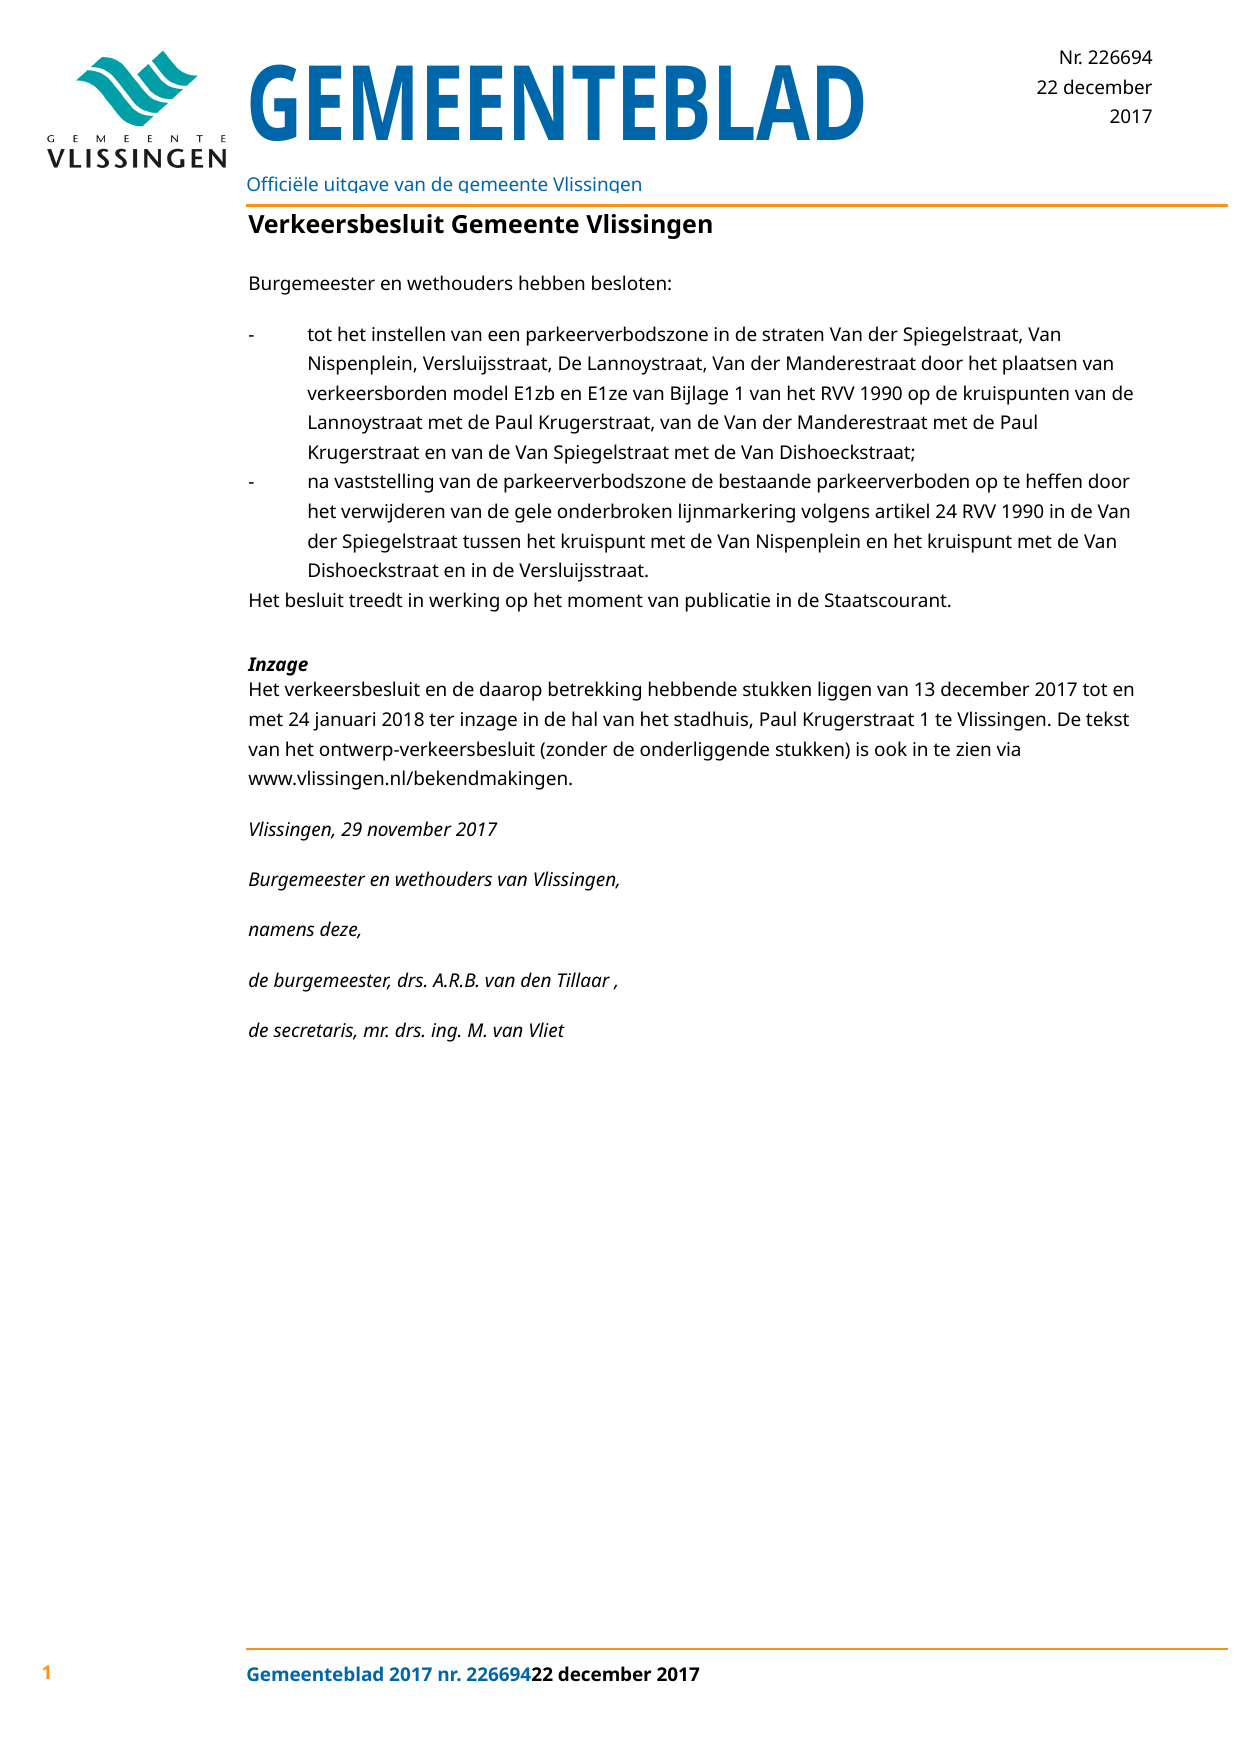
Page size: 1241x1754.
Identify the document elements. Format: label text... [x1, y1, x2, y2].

text Het besluit treedt in werking op het moment van publicatie in de Staatscourant. [248, 587, 1152, 613]
text Burgemeester en wethouders hebben besloten: [248, 270, 1152, 296]
text Verkeersbesluit Gemeente Vlissingen [248, 207, 1152, 241]
text Vlissingen, 29 november 2017 [248, 816, 1152, 842]
list tot het instellen van een parkeerverbodszone in de straten Van der Spiegelstraat, Van Nispenplein, Versluijsstraat, De Lannoystraat, Van der Manderestraat door het plaatsen van verkeersborden model E1zb en E1ze van Bijlage 1 van het RVV 1990 op de kruispunten van de Lannoystraat met de Paul Krugerstraat, van de Van der Manderestraat met de Paul Krugerstraat en van de Van Spiegelstraat met de Van Dishoeckstraat; [248, 321, 1152, 465]
text Burgemeester en wethouders van Vlissingen, [248, 866, 1152, 892]
text de burgemeester, drs. A.R.B. van den Tillaar , [248, 967, 1152, 993]
text Inzage [248, 651, 1152, 677]
picture [41, 47, 231, 172]
text namens deze, [248, 917, 1152, 942]
list na vaststelling van de parkeerverbodszone de bestaande parkeerverboden op te heffen door het verwijderen van de gele onderbroken lijnmarkering volgens artikel 24 RVV 1990 in de Van der Spiegelstraat tussen het kruispunt met de Van Nispenplein en het kruispunt met de Van Dishoeckstraat en in de Versluijsstraat. [248, 469, 1152, 583]
text de secretaris, mr. drs. ing. M. van Vliet [248, 1017, 1152, 1043]
text Het verkeersbesluit en de daarop betrekking hebbende stukken liggen van 13 december 2017 tot en met 24 januari 2018 ter inzage in de hal van het stadhuis, Paul Krugerstraat 1 te Vlissingen. De tekst van het ontwerp-verkeersbesluit (zonder de onderliggende stukken) is ook in te zien via www.vlissingen.nl/bekendmakingen. [248, 677, 1152, 791]
